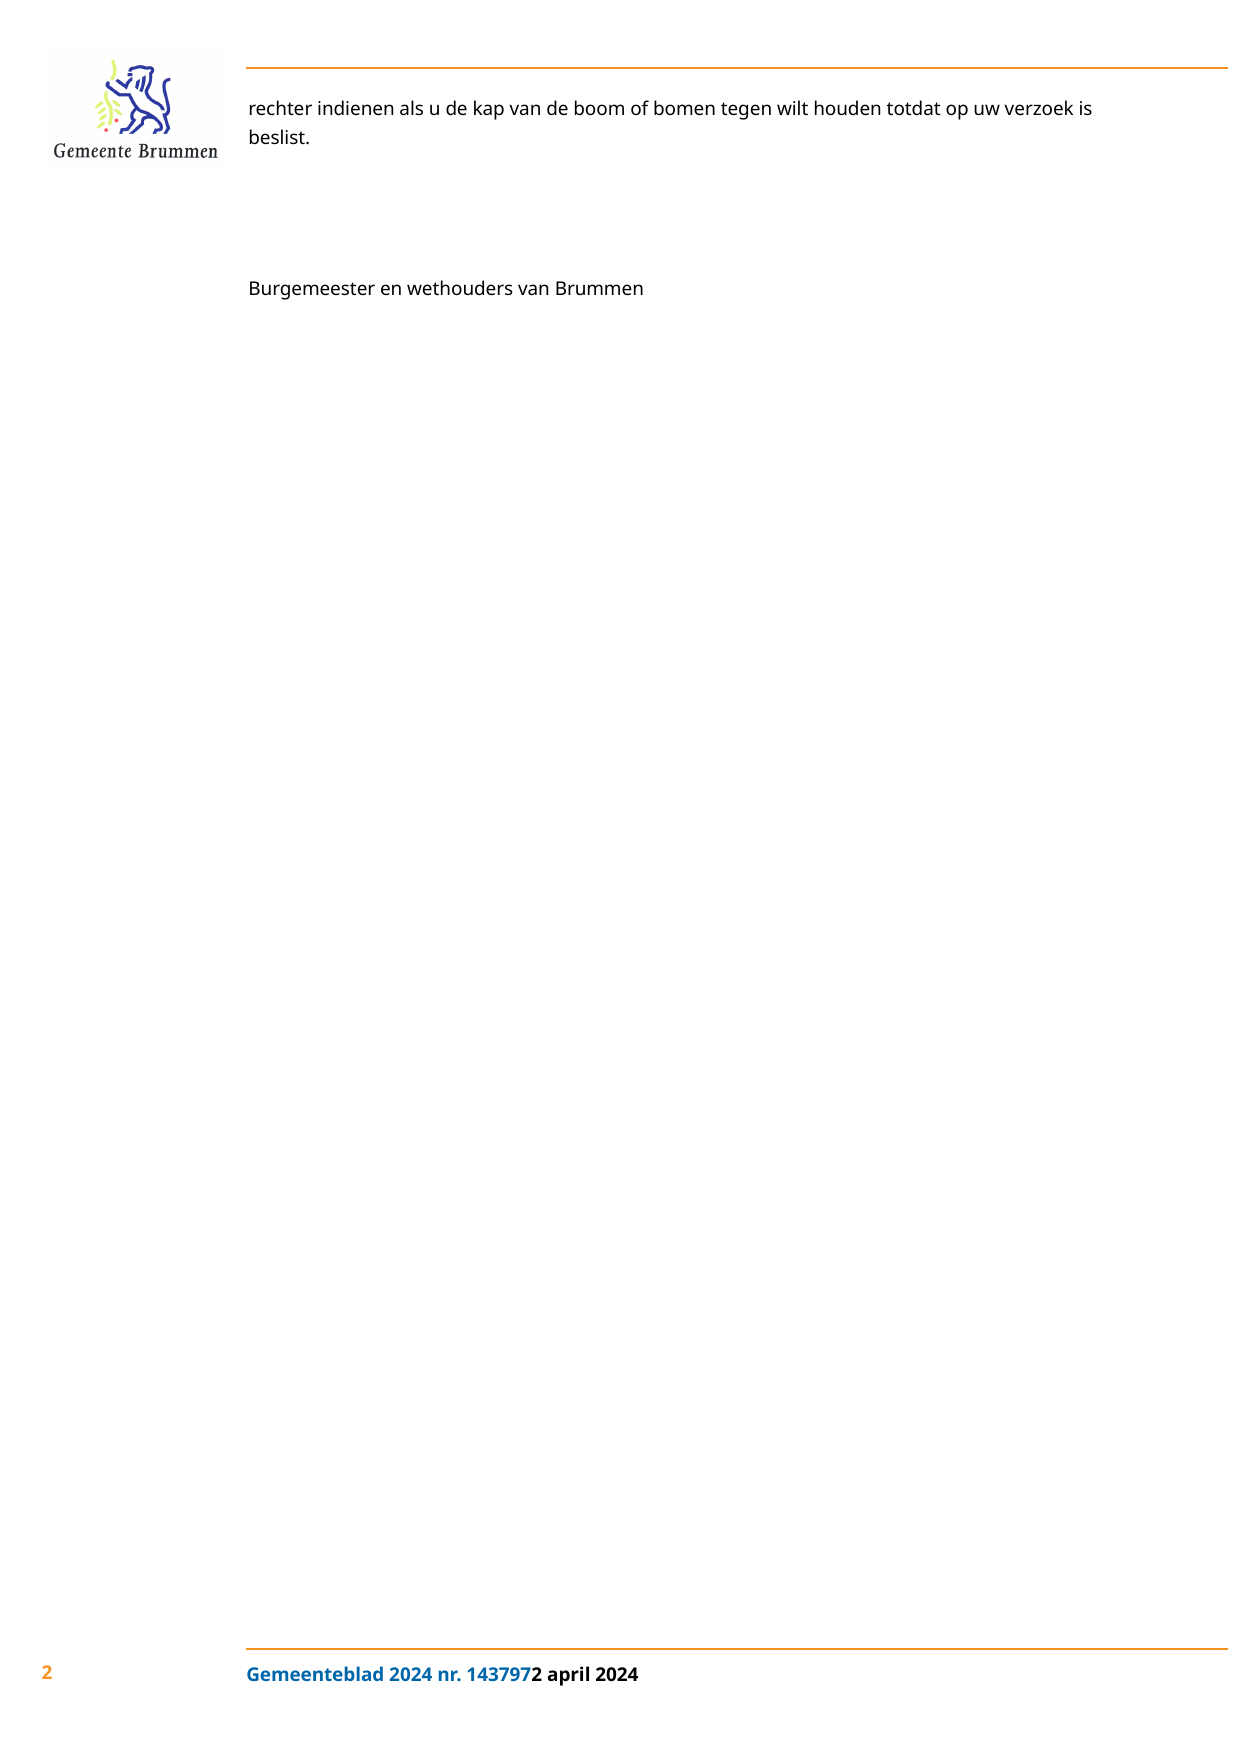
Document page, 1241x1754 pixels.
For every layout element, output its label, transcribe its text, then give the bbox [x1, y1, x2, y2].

text Burgemeester en wethouders van Brummen [248, 276, 1152, 301]
text rechter indienen als u de kap van de boom of bomen tegen wilt houden totdat op uw verzoek is beslist. [248, 95, 1152, 150]
picture [41, 47, 231, 172]
